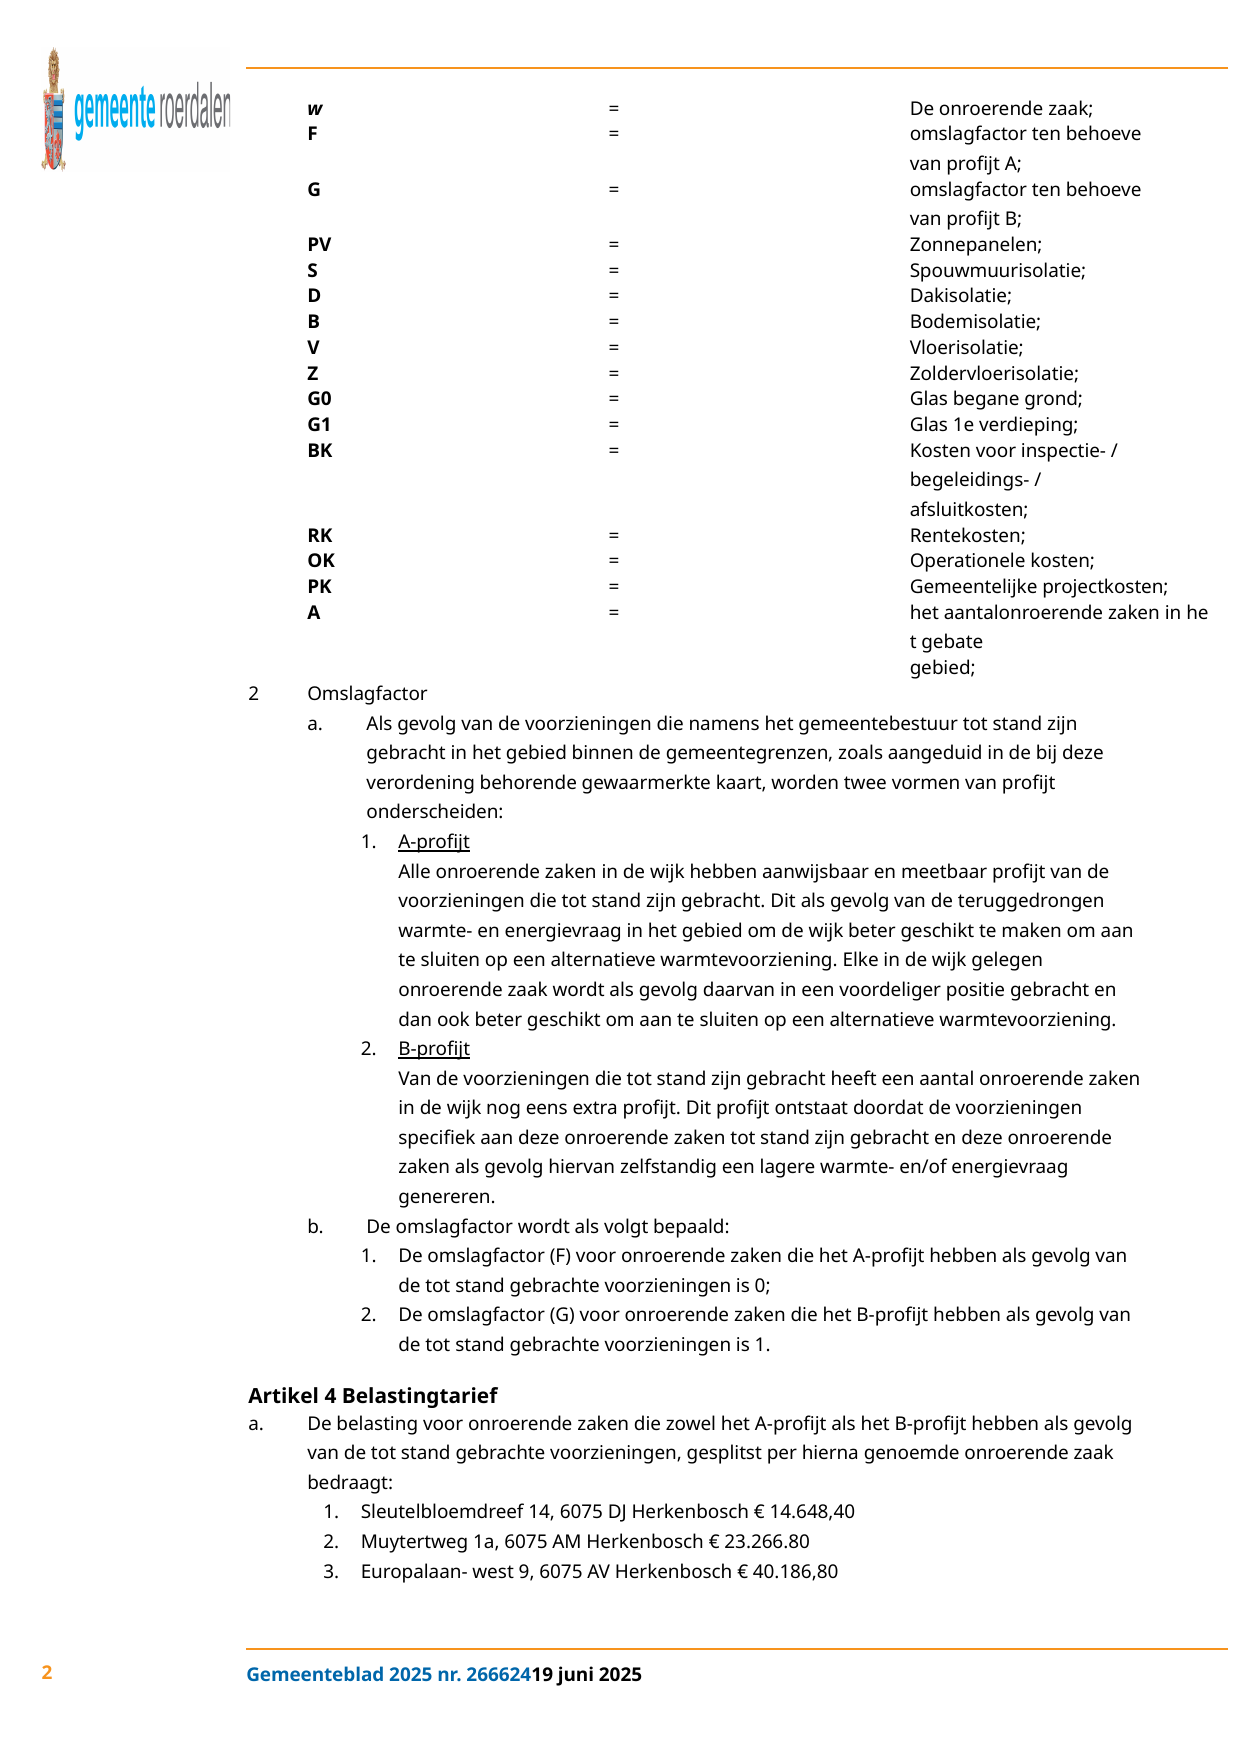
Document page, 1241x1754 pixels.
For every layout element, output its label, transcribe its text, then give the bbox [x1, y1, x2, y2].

list Sleutelbloemdreef 14, 6075 DJ Herkenbosch € 14.648,40 [323, 1499, 1152, 1524]
table_cell = [608, 437, 909, 522]
table_cell = [608, 309, 909, 334]
table_header = [608, 95, 909, 121]
table_cell het aantalonroerende zaken in het gebate [910, 599, 1211, 654]
table_cell gebied; [910, 655, 1211, 680]
table_cell = [608, 334, 909, 360]
table_cell Zoldervloerisolatie; [910, 360, 1211, 386]
table_cell BK [307, 437, 608, 522]
table_cell OK [307, 548, 608, 573]
table_cell = [608, 522, 909, 548]
picture [41, 47, 231, 172]
table_cell Bodemisolatie; [910, 309, 1211, 334]
table_cell G [307, 176, 608, 231]
table_cell PK [307, 574, 608, 599]
table_cell PV [307, 231, 608, 257]
table_cell V [307, 334, 608, 360]
table_header De onroerende zaak; [910, 95, 1211, 121]
table_cell Zonnepanelen; [910, 231, 1211, 257]
list A-profijt [361, 828, 1152, 854]
list De omslagfactor (G) voor onroerende zaken die het B-profijt hebben als gevolg van de tot stand gebrachte voorzieningen is 1. [361, 1302, 1152, 1357]
table_cell D [307, 283, 608, 308]
table_cell Gemeentelijke projectkosten; [910, 574, 1211, 599]
table_cell = [608, 574, 909, 599]
table_cell Spouwmuurisolatie; [910, 257, 1211, 283]
table_cell Vloerisolatie; [910, 334, 1211, 360]
table_cell A [307, 599, 608, 654]
table_cell S [307, 257, 608, 283]
list Europalaan- west 9, 6075 AV Herkenbosch € 40.186,80 [323, 1558, 1152, 1584]
table_cell RK [307, 522, 608, 548]
text Artikel 4 Belastingtarief [248, 1382, 1152, 1410]
list Alle onroerende zaken in de wijk hebben aanwijsbaar en meetbaar profijt van de voorzieningen die tot stand zijn gebracht. Dit als gevolg van de teruggedrongen warmte- en energievraag in het gebied om de wijk beter geschikt te maken om aan te sluiten op een alternatieve warmtevoorziening. Elke in de wijk gelegen onroerende zaak wordt als gevolg daarvan in een voordeliger positie gebracht en dan ook beter geschikt om aan te sluiten op een alternatieve warmtevoorziening. [361, 858, 1152, 1031]
table_cell Operationele kosten; [910, 548, 1211, 573]
table_cell = [608, 283, 909, 308]
table_cell = [608, 411, 909, 437]
table_cell = [608, 231, 909, 257]
table_cell = [608, 176, 909, 231]
table_cell = [608, 386, 909, 411]
table_cell omslagfactor ten behoeve van profijt B; [910, 176, 1211, 231]
table_cell Z [307, 360, 608, 386]
table_cell = [608, 121, 909, 176]
table_cell [307, 655, 608, 680]
table_cell omslagfactor ten behoeve van profijt A; [910, 121, 1211, 176]
table_cell G1 [307, 411, 608, 437]
list Omslagfactor [248, 680, 1152, 706]
table_cell Dakisolatie; [910, 283, 1211, 308]
list De omslagfactor (F) voor onroerende zaken die het A-profijt hebben als gevolg van de tot stand gebrachte voorzieningen is 0; [361, 1242, 1152, 1298]
table_cell B [307, 309, 608, 334]
table_cell = [608, 548, 909, 573]
list Van de voorzieningen die tot stand zijn gebracht heeft een aantal onroerende zaken in de wijk nog eens extra profijt. Dit profijt ontstaat doordat de voorzieningen specifiek aan deze onroerende zaken tot stand zijn gebracht en deze onroerende zaken als gevolg hiervan zelfstandig een lagere warmte- en/of energievraag genereren. [361, 1065, 1152, 1209]
table_cell G0 [307, 386, 608, 411]
list De omslagfactor wordt als volgt bepaald: [307, 1213, 1152, 1238]
table_cell Glas 1e verdieping; [910, 411, 1211, 437]
table_cell = [608, 360, 909, 386]
table_cell [608, 655, 909, 680]
table_header w [307, 95, 608, 121]
list B-profijt [361, 1035, 1152, 1061]
list De belasting voor onroerende zaken die zowel het A-profijt als het B-profijt hebben als gevolg van de tot stand gebrachte voorzieningen, gesplitst per hierna genoemde onroerende zaak bedraagt: [248, 1410, 1152, 1495]
table_cell Rentekosten; [910, 522, 1211, 548]
list Muytertweg 1a, 6075 AM Herkenbosch € 23.266.80 [323, 1528, 1152, 1554]
table_cell Kosten voor inspectie- / begeleidings- / afsluitkosten; [910, 437, 1211, 522]
table_cell F [307, 121, 608, 176]
list Als gevolg van de voorzieningen die namens het gemeentebestuur tot stand zijn gebracht in het gebied binnen de gemeentegrenzen, zoals aangeduid in de bij deze verordening behorende gewaarmerkte kaart, worden twee vormen van profijt onderscheiden: [307, 710, 1152, 824]
table_cell = [608, 257, 909, 283]
table_cell Glas begane grond; [910, 386, 1211, 411]
table_cell = [608, 599, 909, 654]
